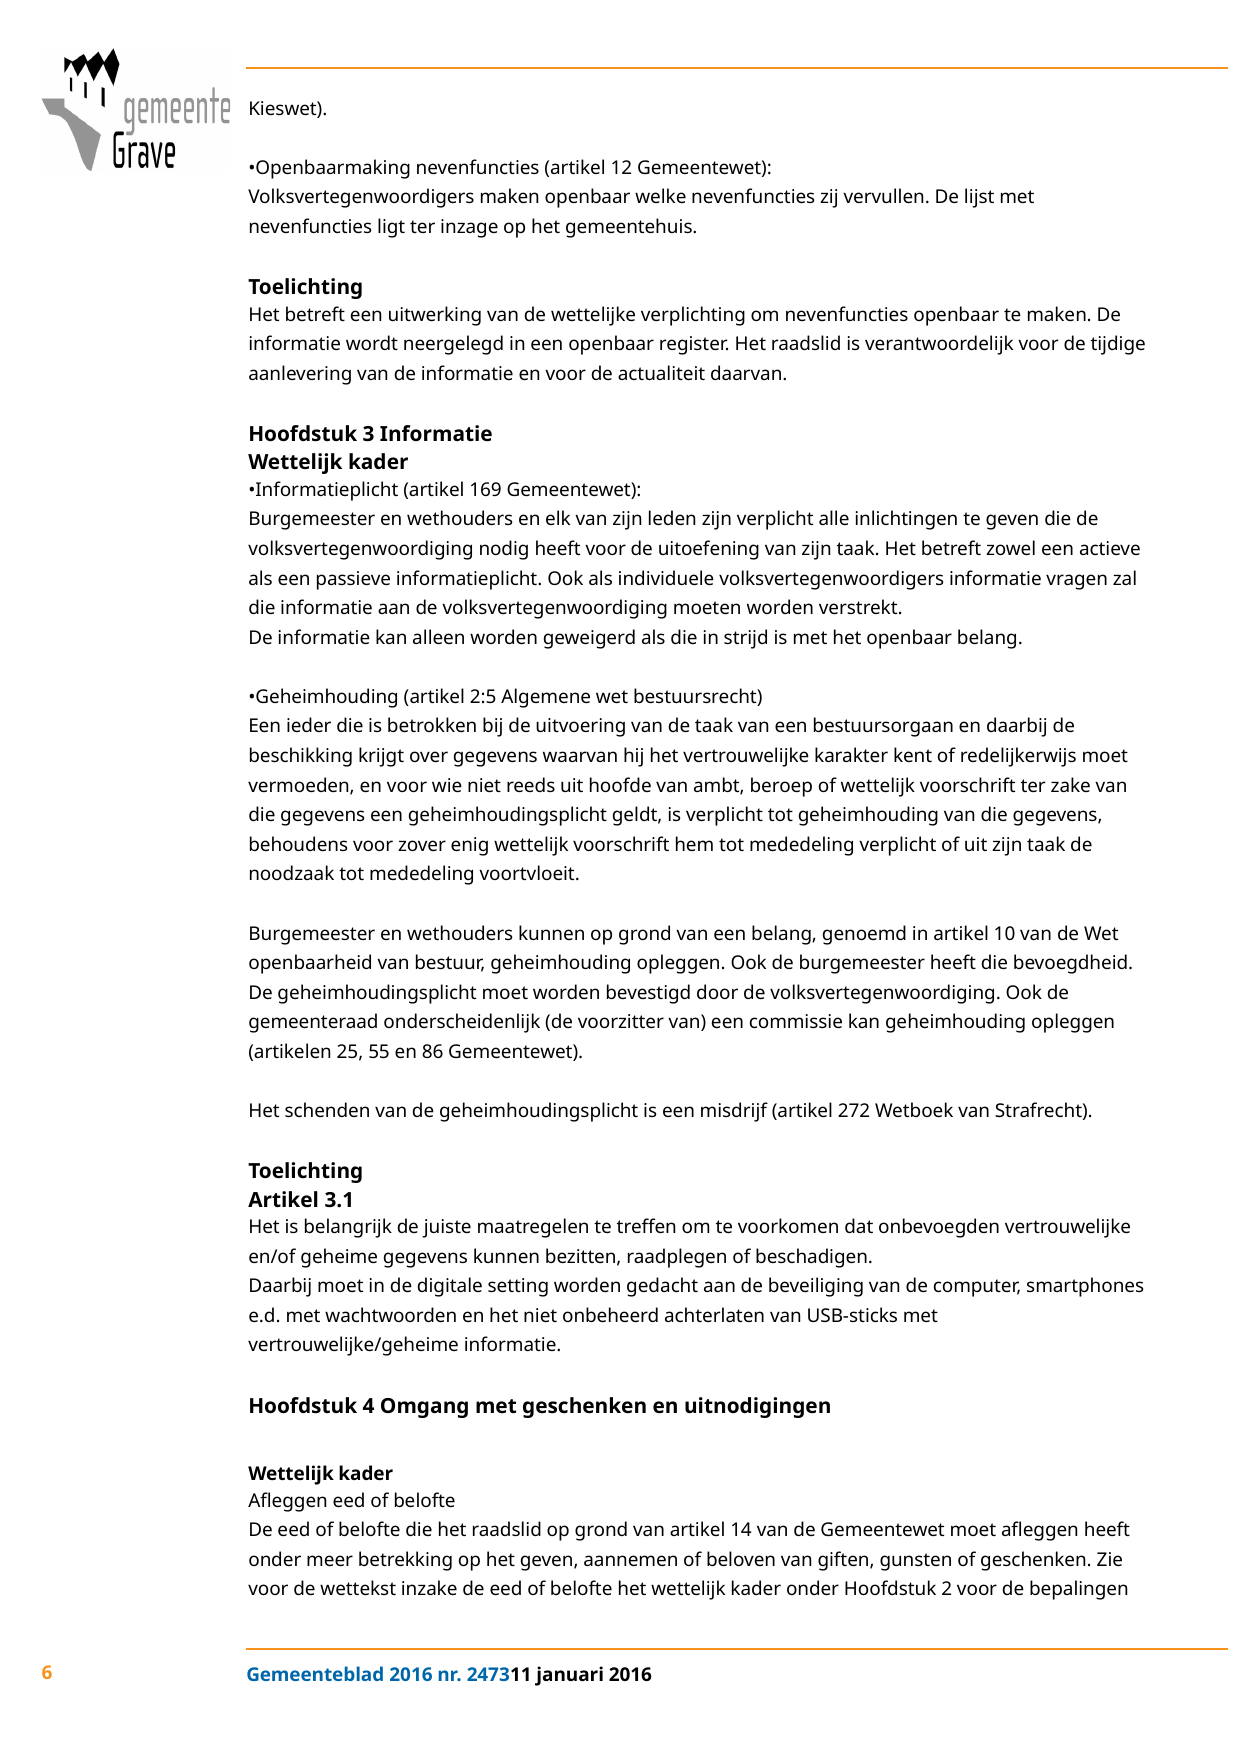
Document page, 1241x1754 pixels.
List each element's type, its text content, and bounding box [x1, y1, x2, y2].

text Kieswet). [248, 95, 1152, 121]
text Daarbij moet in de digitale setting worden gedacht aan de beveiliging van de computer, smartphones e.d. met wachtwoorden en het niet onbeheerd achterlaten van USB-sticks met vertrouwelijke/geheime informatie. [248, 1272, 1152, 1357]
text Burgemeester en wethouders en elk van zijn leden zijn verplicht alle inlichtingen te geven die de volksvertegenwoordiging nodig heeft voor de uitoefening van zijn taak. Het betreft zowel een actieve als een passieve informatieplicht. Ook als individuele volksvertegenwoordigers informatie vragen zal die informatie aan de volksvertegenwoordiging moeten worden verstrekt. [248, 506, 1152, 620]
text •Geheimhouding (artikel 2:5 Algemene wet bestuursrecht) [248, 683, 1152, 709]
text Volksvertegenwoordigers maken openbaar welke nevenfuncties zij vervullen. De lijst met nevenfuncties ligt ter inzage op het gemeentehuis. [248, 183, 1152, 239]
text Artikel 3.1 [248, 1185, 1152, 1213]
text De informatie kan alleen worden geweigerd als die in strijd is met het openbaar belang. [248, 624, 1152, 649]
text Toelichting [248, 1156, 1152, 1185]
text Het schenden van de geheimhoudingsplicht is een misdrijf (artikel 272 Wetboek van Strafrecht). [248, 1097, 1152, 1123]
text De eed of belofte die het raadslid op grond van artikel 14 van de Gemeentewet moet afleggen heeft onder meer betrekking op het geven, aannemen of beloven van giften, gunsten of geschenken. Zie voor de wettekst inzake de eed of belofte het wettelijk kader onder Hoofdstuk 2 voor de bepalingen [248, 1516, 1152, 1601]
text Burgemeester en wethouders kunnen op grond van een belang, genoemd in artikel 10 van de Wet openbaarheid van bestuur, geheimhouding opleggen. Ook de burgemeester heeft die bevoegdheid. De geheimhoudingsplicht moet worden bevestigd door de volksvertegenwoordiging. Ook de gemeenteraad onderscheidenlijk (de voorzitter van) een commissie kan geheimhouding opleggen (artikelen 25, 55 en 86 Gemeentewet). [248, 920, 1152, 1064]
text Afleggen eed of belofte [248, 1487, 1152, 1513]
text Wettelijk kader [248, 1458, 1152, 1487]
text •Openbaarmaking nevenfuncties (artikel 12 Gemeentewet): [248, 154, 1152, 180]
text Het betreft een uitwerking van de wettelijke verplichting om nevenfuncties openbaar te maken. De informatie wordt neergelegd in een openbaar register. Het raadslid is verantwoordelijk voor de tijdige aanlevering van de informatie en voor de actualiteit daarvan. [248, 301, 1152, 386]
text Wettelijk kader [248, 447, 1152, 476]
text Hoofdstuk 4 Omgang met geschenken en uitnodigingen [248, 1391, 1152, 1419]
text Toelichting [248, 272, 1152, 301]
text Het is belangrijk de juiste maatregelen te treffen om te voorkomen dat onbevoegden vertrouwelijke en/of geheime gegevens kunnen bezitten, raadplegen of beschadigen. [248, 1213, 1152, 1268]
text •Informatieplicht (artikel 169 Gemeentewet): [248, 476, 1152, 502]
text Een ieder die is betrokken bij de uitvoering van de taak van een bestuursorgaan en daarbij de beschikking krijgt over gegevens waarvan hij het vertrouwelijke karakter kent of redelijkerwijs moet vermoeden, en voor wie niet reeds uit hoofde van ambt, beroep of wettelijk voorschrift ter zake van die gegevens een geheimhoudingsplicht geldt, is verplicht tot geheimhouding van die gegevens, behoudens voor zover enig wettelijk voorschrift hem tot mededeling verplicht of uit zijn taak de noodzaak tot mededeling voortvloeit. [248, 713, 1152, 886]
text Hoofdstuk 3 Informatie [248, 419, 1152, 447]
picture [41, 47, 231, 172]
